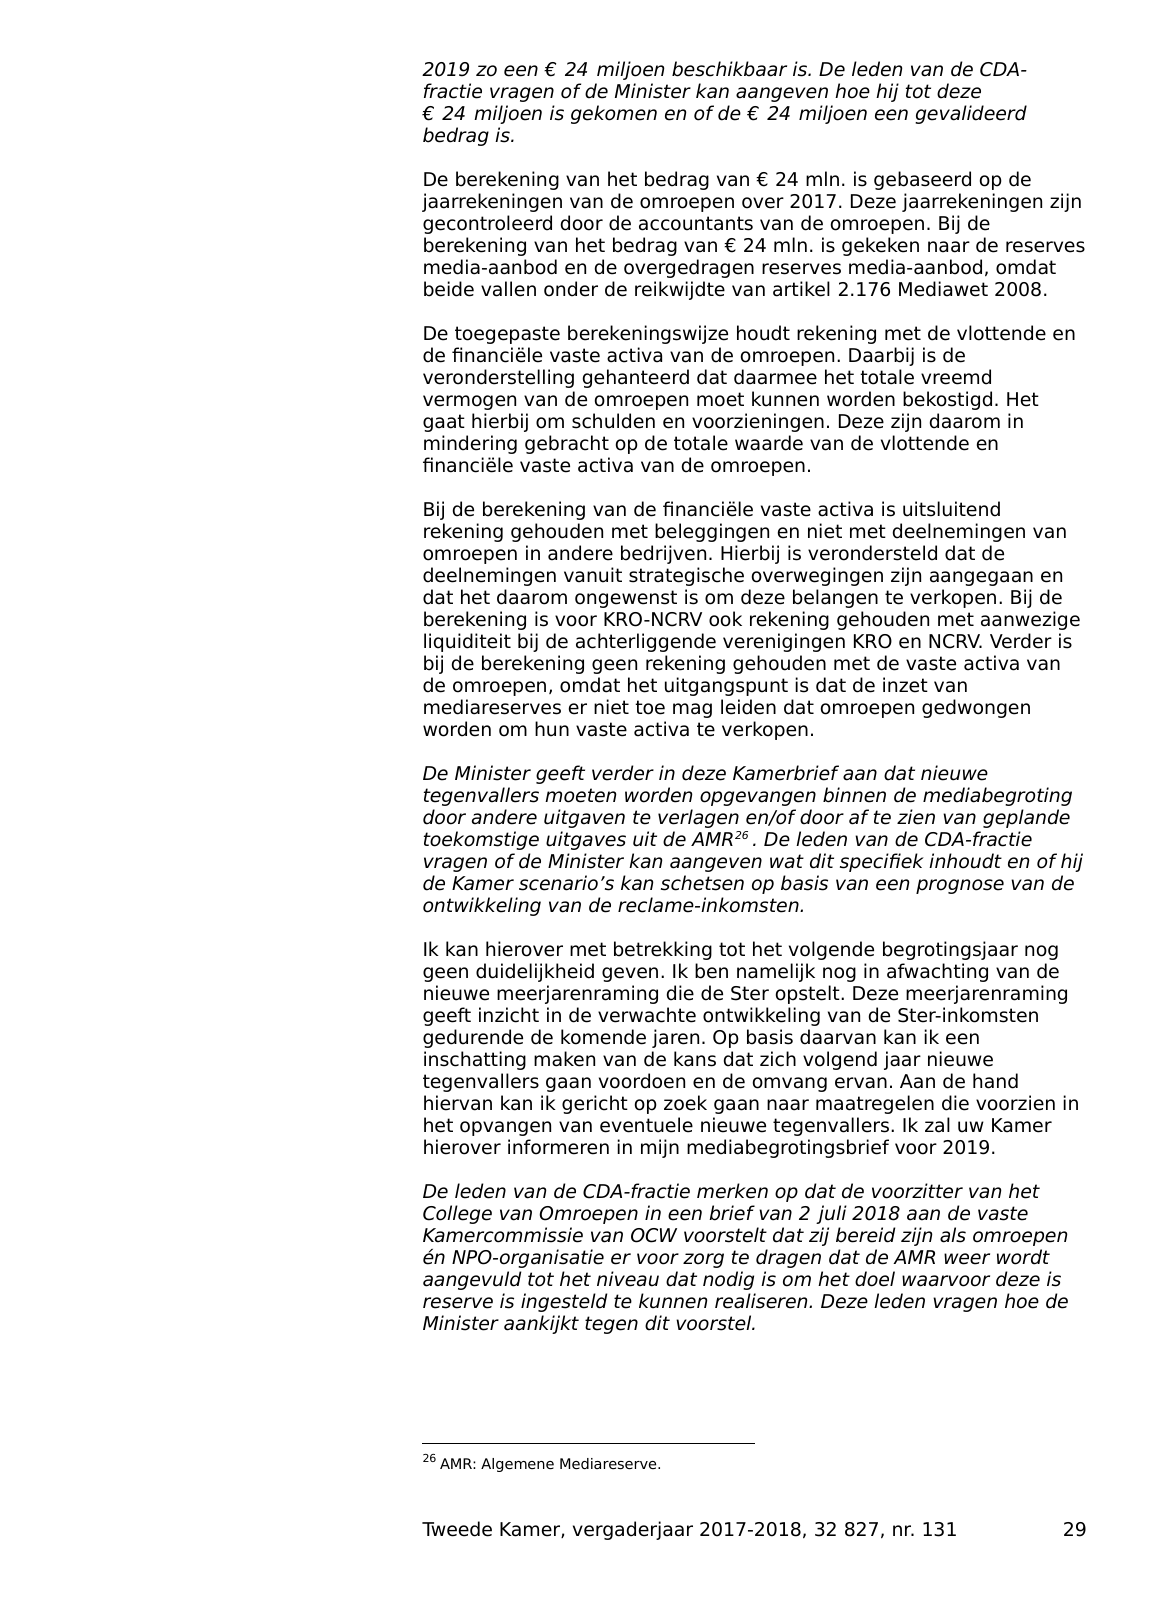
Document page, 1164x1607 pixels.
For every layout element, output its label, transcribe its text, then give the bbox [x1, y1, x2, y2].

text De toegepaste berekeningswijze houdt rekening met de vlottende en de financiële vaste activa van de omroepen. Daarbij is de veronderstelling gehanteerd dat daarmee het totale vreemd vermogen van de omroepen moet kunnen worden bekostigd. Het gaat hierbij om schulden en voorzieningen. Deze zijn daarom in mindering gebracht op de totale waarde van de vlottende en financiële vaste activa van de omroepen. [422, 323, 1087, 477]
text Bij de berekening van de financiële vaste activa is uitsluitend rekening gehouden met beleggingen en niet met deelnemingen van omroepen in andere bedrijven. Hierbij is verondersteld dat de deelnemingen vanuit strategische overwegingen zijn aangegaan en dat het daarom ongewenst is om deze belangen te verkopen. Bij de berekening is voor KRO-NCRV ook rekening gehouden met aanwezige liquiditeit bij de achterliggende verenigingen KRO en NCRV. Verder is bij de berekening geen rekening gehouden met de vaste activa van de omroepen, omdat het uitgangspunt is dat de inzet van mediareserves er niet toe mag leiden dat omroepen gedwongen worden om hun vaste activa te verkopen. [422, 499, 1087, 741]
text AMR: Algemene Mediareserve. [422, 1452, 1087, 1474]
text De Minister geeft verder in deze Kamerbrief aan dat nieuwe tegenvallers moeten worden opgevangen binnen de mediabegroting door andere uitgaven te verlagen en/of door af te zien van geplande toekomstige uitgaves uit de AMR. De leden van de CDA-fractie vragen of de Minister kan aangeven wat dit specifiek inhoudt en of hij de Kamer scenario’s kan schetsen op basis van een prognose van de ontwikkeling van de reclame-inkomsten. [422, 763, 1087, 917]
text De leden van de CDA-fractie merken op dat de voorzitter van het College van Omroepen in een brief van 2 juli 2018 aan de vaste Kamercommissie van OCW voorstelt dat zij bereid zijn als omroepen én NPO-organisatie er voor zorg te dragen dat de AMR weer wordt aangevuld tot het niveau dat nodig is om het doel waarvoor deze is reserve is ingesteld te kunnen realiseren. Deze leden vragen hoe de Minister aankijkt tegen dit voorstel. [422, 1181, 1087, 1335]
text De berekening van het bedrag van € 24 mln. is gebaseerd op de jaarrekeningen van de omroepen over 2017. Deze jaarrekeningen zijn gecontroleerd door de accountants van de omroepen. Bij de berekening van het bedrag van € 24 mln. is gekeken naar de reserves media-aanbod en de overgedragen reserves media-aanbod, omdat beide vallen onder de reikwijdte van artikel 2.176 Mediawet 2008. [422, 169, 1087, 301]
text 2019 zo een € 24 miljoen beschikbaar is. De leden van de CDA-fractie vragen of de Minister kan aangeven hoe hij tot deze € 24 miljoen is gekomen en of de € 24 miljoen een gevalideerd bedrag is. [422, 59, 1087, 147]
text Ik kan hierover met betrekking tot het volgende begrotingsjaar nog geen duidelijkheid geven. Ik ben namelijk nog in afwachting van de nieuwe meerjarenraming die de Ster opstelt. Deze meerjarenraming geeft inzicht in de verwachte ontwikkeling van de Ster-inkomsten gedurende de komende jaren. Op basis daarvan kan ik een inschatting maken van de kans dat zich volgend jaar nieuwe tegenvallers gaan voordoen en de omvang ervan. Aan de hand hiervan kan ik gericht op zoek gaan naar maatregelen die voorzien in het opvangen van eventuele nieuwe tegenvallers. Ik zal uw Kamer hierover informeren in mijn mediabegrotingsbrief voor 2019. [422, 939, 1087, 1159]
